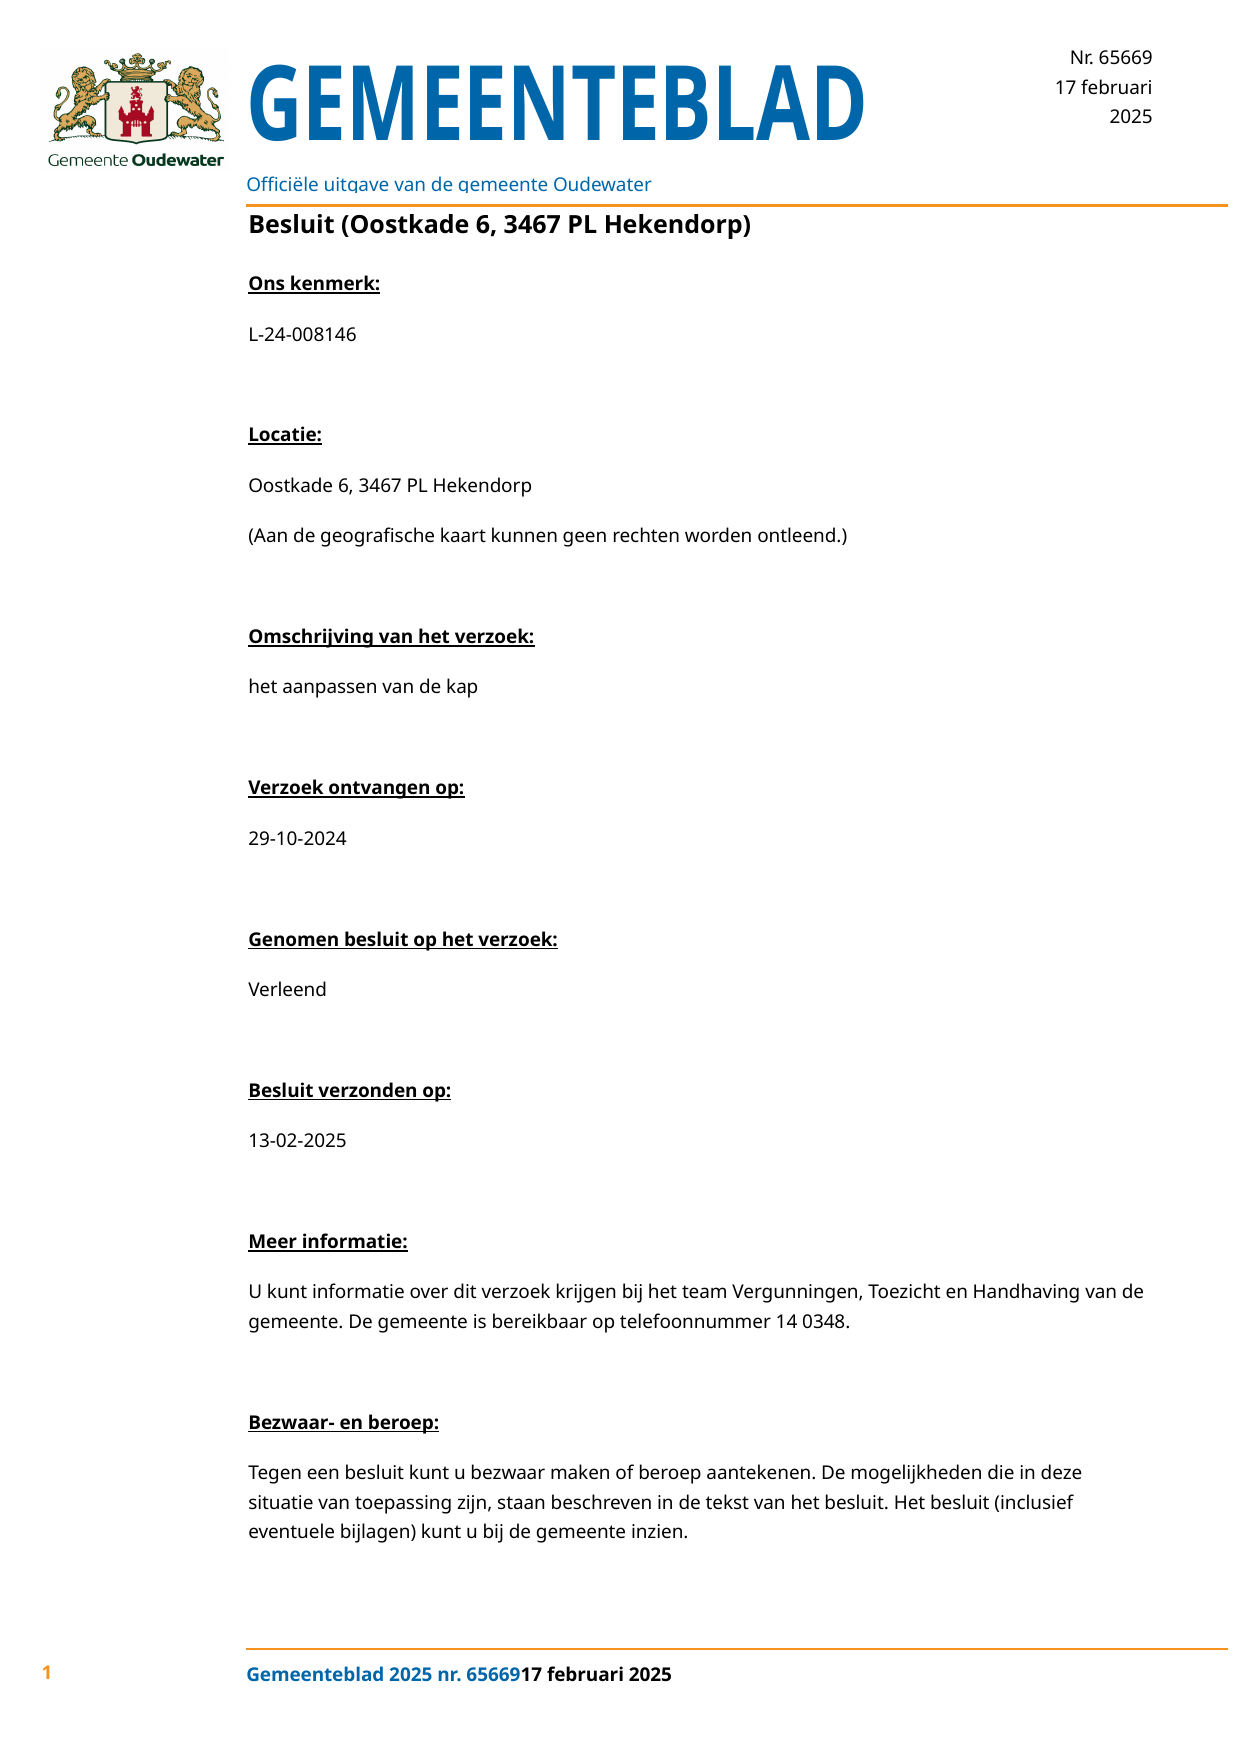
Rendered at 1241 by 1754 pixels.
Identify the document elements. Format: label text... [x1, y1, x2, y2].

text Besluit (Oostkade 6, 3467 PL Hekendorp) [248, 207, 1152, 241]
text U kunt informatie over dit verzoek krijgen bij het team Vergunningen, Toezicht en Handhaving van de gemeente. De gemeente is bereikbaar op telefoonnummer 14 0348. [248, 1279, 1152, 1334]
text Omschrijving van het verzoek: [248, 623, 1152, 649]
text Locatie: [248, 422, 1152, 447]
picture [41, 47, 231, 172]
text 13-02-2025 [248, 1127, 1152, 1153]
text Verleend [248, 976, 1152, 1002]
text L-24-008146 [248, 321, 1152, 346]
text Oostkade 6, 3467 PL Hekendorp [248, 472, 1152, 498]
text Verzoek ontvangen op: [248, 774, 1152, 800]
text (Aan de geografische kaart kunnen geen rechten worden ontleend.) [248, 522, 1152, 548]
text Tegen een besluit kunt u bezwaar maken of beroep aantekenen. De mogelijkheden die in deze situatie van toepassing zijn, staan beschreven in de tekst van het besluit. Het besluit (inclusief eventuele bijlagen) kunt u bij de gemeente inzien. [248, 1459, 1152, 1544]
text Genomen besluit op het verzoek: [248, 926, 1152, 951]
text het aanpassen van de kap [248, 674, 1152, 699]
text Ons kenmerk: [248, 270, 1152, 296]
text Bezwaar- en beroep: [248, 1409, 1152, 1435]
text Meer informatie: [248, 1228, 1152, 1254]
text Besluit verzonden op: [248, 1077, 1152, 1103]
text 29-10-2024 [248, 825, 1152, 851]
